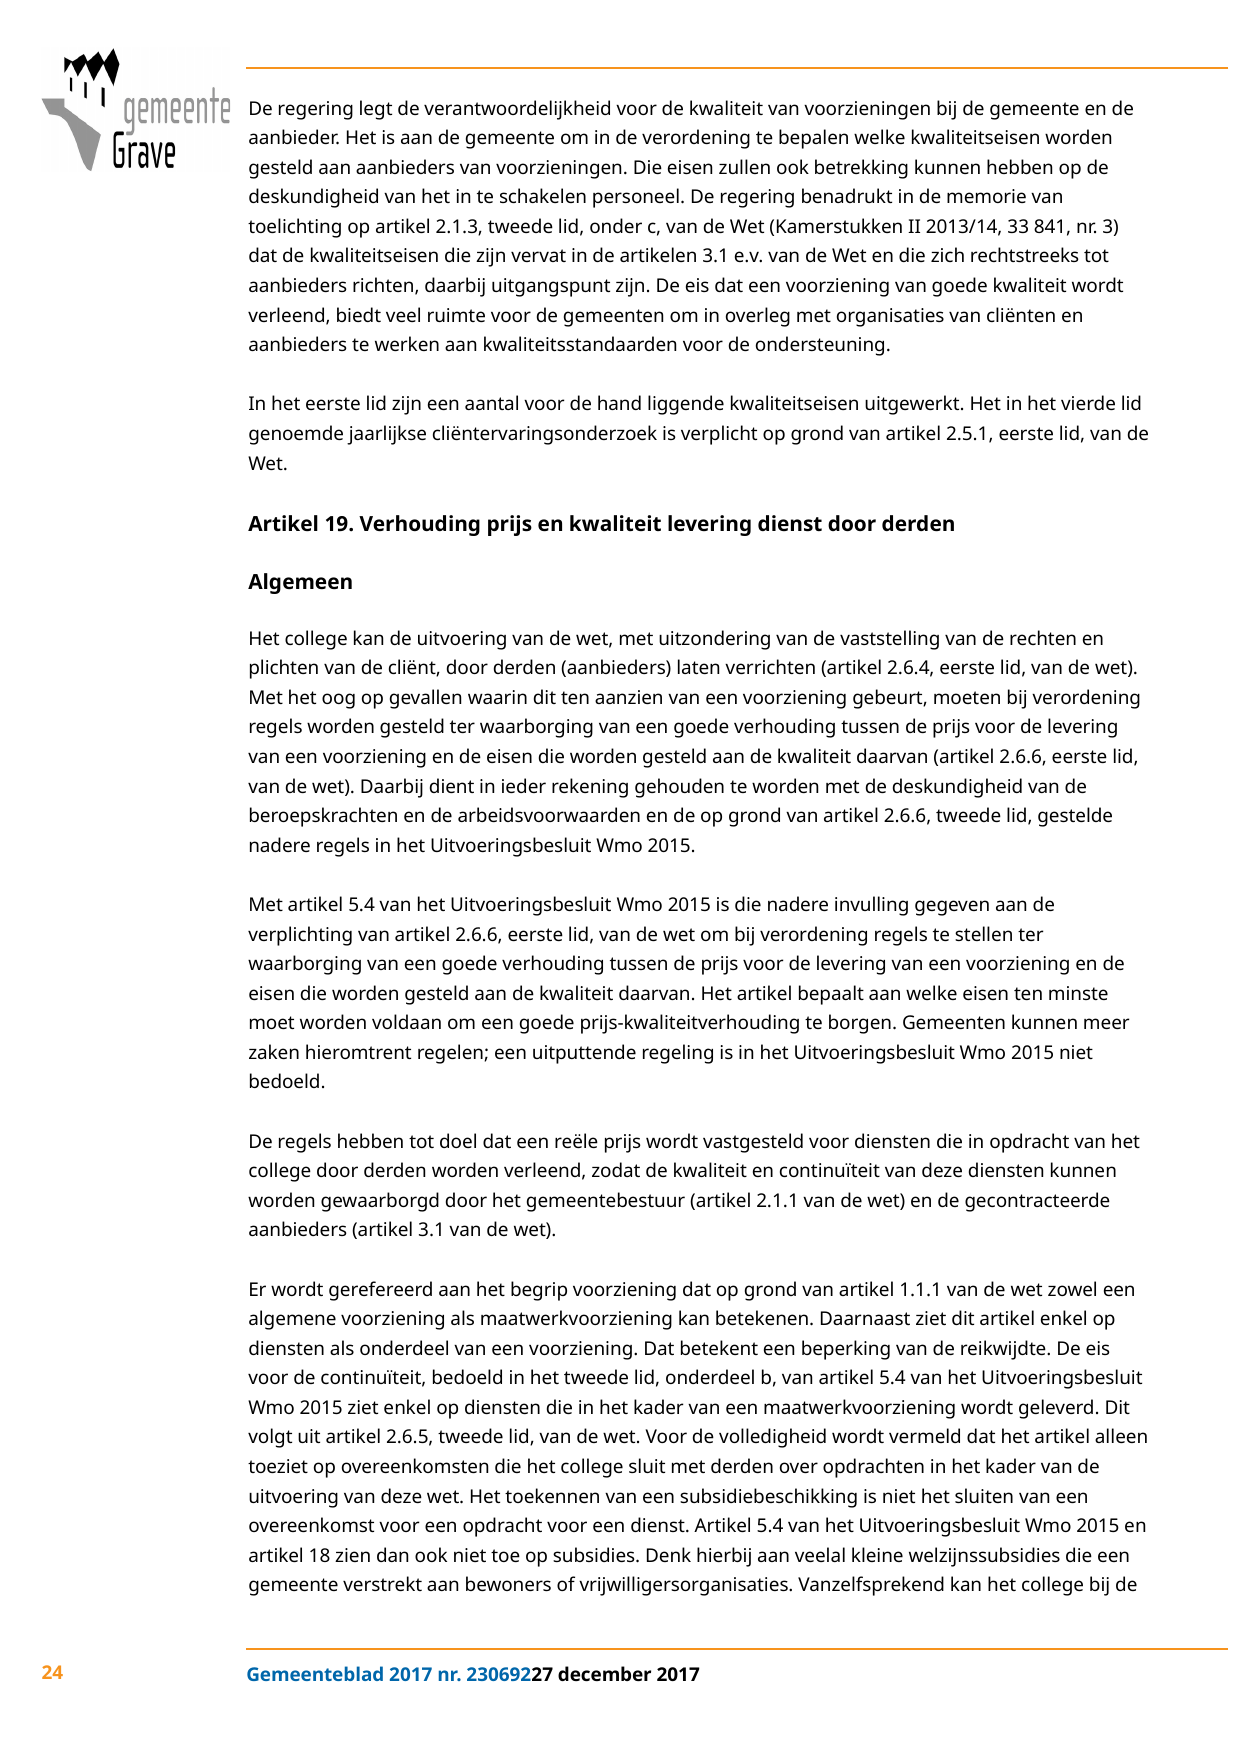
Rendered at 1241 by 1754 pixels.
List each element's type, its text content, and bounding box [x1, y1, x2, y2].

text Het college kan de uitvoering van de wet, met uitzondering van de vaststelling van de rechten en plichten van de cliënt, door derden (aanbieders) laten verrichten (artikel 2.6.4, eerste lid, van de wet). Met het oog op gevallen waarin dit ten aanzien van een voorziening gebeurt, moeten bij verordening regels worden gesteld ter waarborging van een goede verhouding tussen de prijs voor de levering van een voorziening en de eisen die worden gesteld aan de kwaliteit daarvan (artikel 2.6.6, eerste lid, van de wet). Daarbij dient in ieder rekening gehouden te worden met de deskundigheid van de beroepskrachten en de arbeidsvoorwaarden en de op grond van artikel 2.6.6, tweede lid, gestelde nadere regels in het Uitvoeringsbesluit Wmo 2015. [248, 625, 1152, 858]
picture [41, 47, 231, 172]
text Met artikel 5.4 van het Uitvoeringsbesluit Wmo 2015 is die nadere invulling gegeven aan de verplichting van artikel 2.6.6, eerste lid, van de wet om bij verordening regels te stellen ter waarborging van een goede verhouding tussen de prijs voor de levering van een voorziening en de eisen die worden gesteld aan de kwaliteit daarvan. Het artikel bepaalt aan welke eisen ten minste moet worden voldaan om een goede prijs-kwaliteitverhouding te borgen. Gemeenten kunnen meer zaken hieromtrent regelen; een uitputtende regeling is in het Uitvoeringsbesluit Wmo 2015 niet bedoeld. [248, 891, 1152, 1094]
text De regering legt de verantwoordelijkheid voor de kwaliteit van voorzieningen bij de gemeente en de aanbieder. Het is aan de gemeente om in de verordening te bepalen welke kwaliteitseisen worden gesteld aan aanbieders van voorzieningen. Die eisen zullen ook betrekking kunnen hebben op de deskundigheid van het in te schakelen personeel. De regering benadrukt in de memorie van toelichting op artikel 2.1.3, tweede lid, onder c, van de Wet (Kamerstukken II 2013/14, 33 841, nr. 3) dat de kwaliteitseisen die zijn vervat in de artikelen 3.1 e.v. van de Wet en die zich rechtstreeks tot aanbieders richten, daarbij uitgangspunt zijn. De eis dat een voorziening van goede kwaliteit wordt verleend, biedt veel ruimte voor de gemeenten om in overleg met organisaties van cliënten en aanbieders te werken aan kwaliteitsstandaarden voor de ondersteuning. [248, 95, 1152, 357]
text Er wordt gerefereerd aan het begrip voorziening dat op grond van artikel 1.1.1 van de wet zowel een algemene voorziening als maatwerkvoorziening kan betekenen. Daarnaast ziet dit artikel enkel op diensten als onderdeel van een voorziening. Dat betekent een beperking van de reikwijdte. De eis voor de continuïteit, bedoeld in het tweede lid, onderdeel b, van artikel 5.4 van het Uitvoeringsbesluit Wmo 2015 ziet enkel op diensten die in het kader van een maatwerkvoorziening wordt geleverd. Dit volgt uit artikel 2.6.5, tweede lid, van de wet. Voor de volledigheid wordt vermeld dat het artikel alleen toeziet op overeenkomsten die het college sluit met derden over opdrachten in het kader van de uitvoering van deze wet. Het toekennen van een subsidiebeschikking is niet het sluiten van een overeenkomst voor een opdracht voor een dienst. Artikel 5.4 van het Uitvoeringsbesluit Wmo 2015 en artikel 18 zien dan ook niet toe op subsidies. Denk hierbij aan veelal kleine welzijnssubsidies die een gemeente verstrekt aan bewoners of vrijwilligersorganisaties. Vanzelfsprekend kan het college bij de [248, 1276, 1152, 1597]
text In het eerste lid zijn een aantal voor de hand liggende kwaliteitseisen uitgewerkt. Het in het vierde lid genoemde jaarlijkse cliëntervaringsonderzoek is verplicht op grond van artikel 2.5.1, eerste lid, van de Wet. [248, 391, 1152, 476]
text De regels hebben tot doel dat een reële prijs wordt vastgesteld voor diensten die in opdracht van het college door derden worden verleend, zodat de kwaliteit en continuïteit van deze diensten kunnen worden gewaarborgd door het gemeentebestuur (artikel 2.1.1 van de wet) en de gecontracteerde aanbieders (artikel 3.1 van de wet). [248, 1128, 1152, 1242]
text Algemeen [248, 567, 1152, 595]
text Artikel 19. Verhouding prijs en kwaliteit levering dienst door derden [248, 509, 1152, 537]
